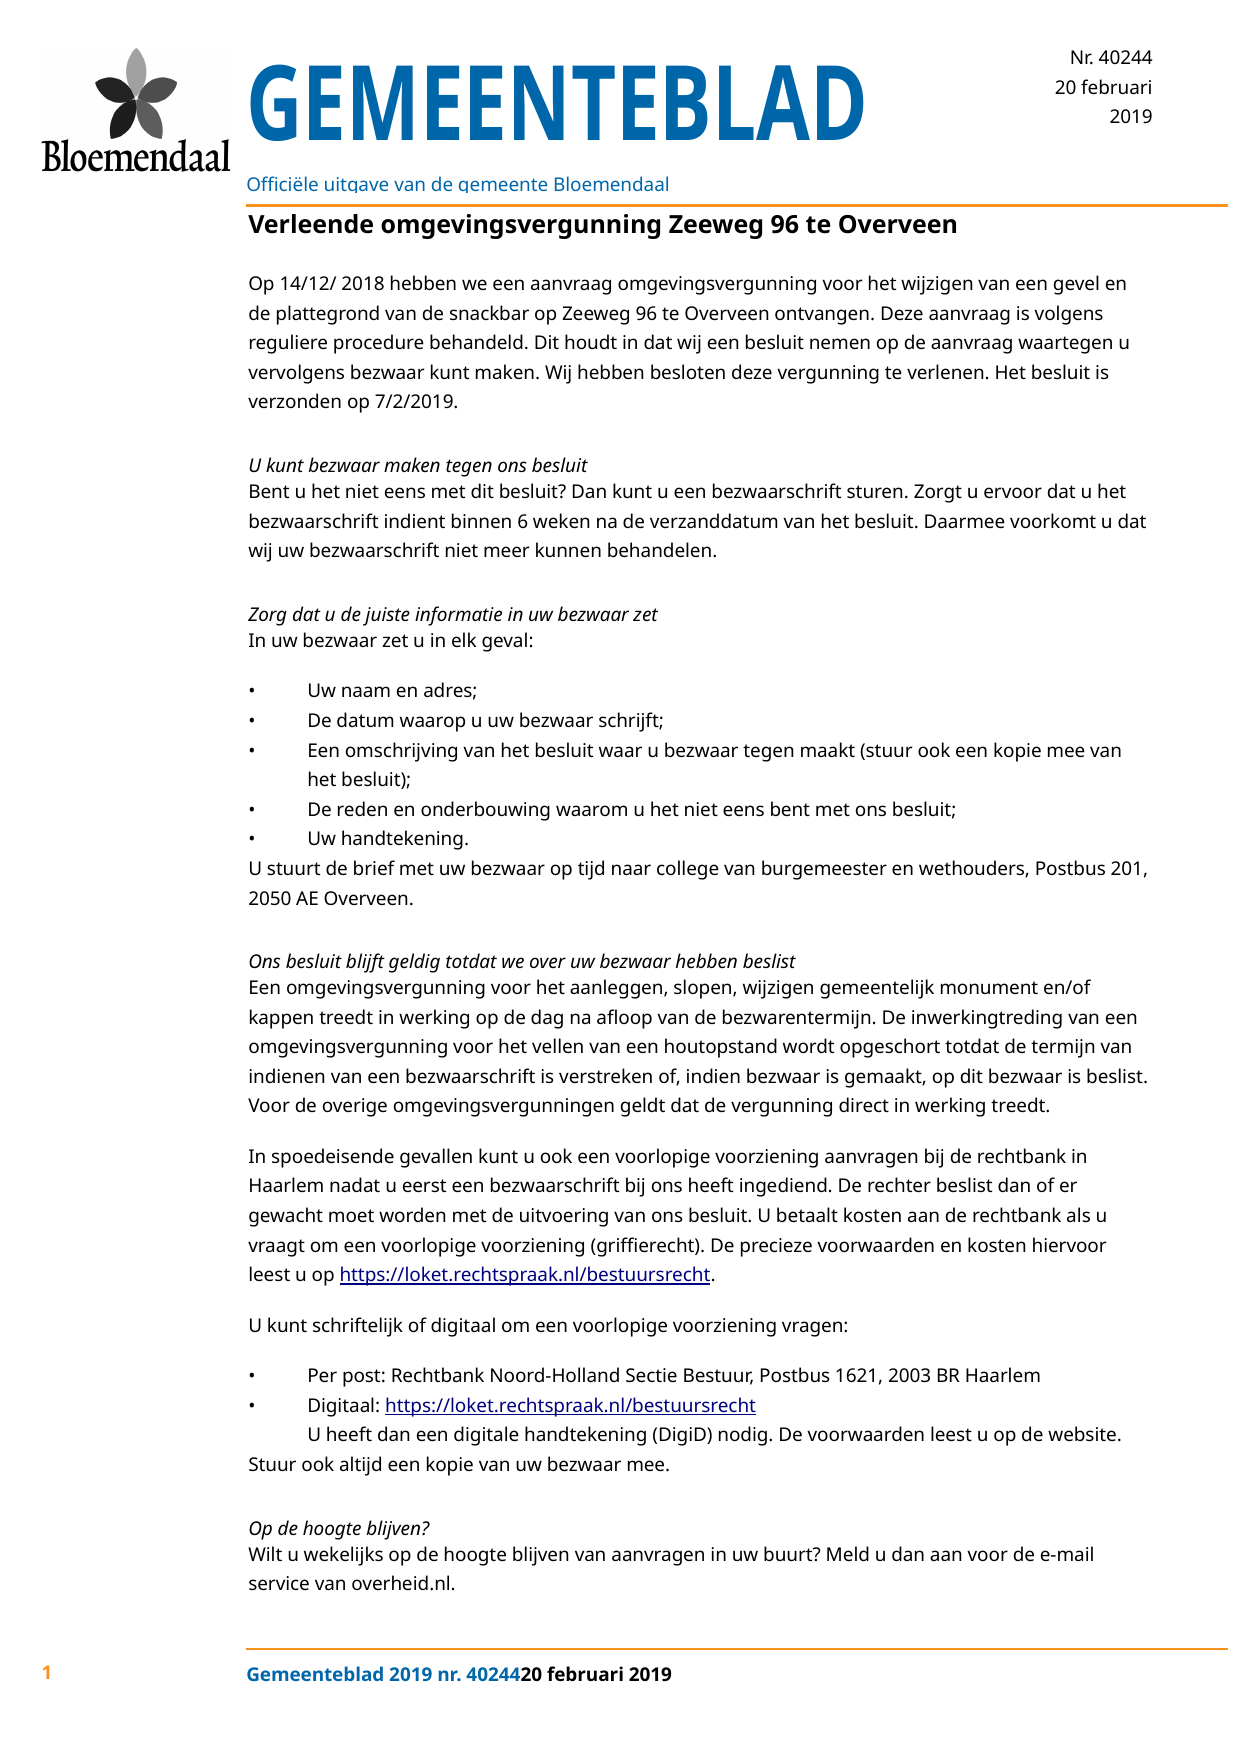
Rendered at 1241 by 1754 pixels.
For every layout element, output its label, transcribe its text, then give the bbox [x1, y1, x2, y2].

text U kunt schriftelijk of digitaal om een voorlopige voorziening vragen: [248, 1312, 1152, 1338]
list Per post: Rechtbank Noord-Holland Sectie Bestuur, Postbus 1621, 2003 BR Haarlem [248, 1362, 1152, 1388]
text In spoedeisende gevallen kunt u ook een voorlopige voorziening aanvragen bij de rechtbank in Haarlem nadat u eerst een bezwaarschrift bij ons heeft ingediend. De rechter beslist dan of er gewacht moet worden met de uitvoering van ons besluit. U betaalt kosten aan de rechtbank als u vraagt om een voorlopige voorziening (griffierecht). De precieze voorwaarden en kosten hiervoor leest u op https://loket.rechtspraak.nl/bestuursrecht. [248, 1143, 1152, 1287]
text Een omgevingsvergunning voor het aanleggen, slopen, wijzigen gemeentelijk monument en/of kappen treedt in werking op de dag na afloop van de bezwarentermijn. De inwerkingtreding van een omgevingsvergunning voor het vellen van een houtopstand wordt opgeschort totdat de termijn van indienen van een bezwaarschrift is verstreken of, indien bezwaar is gemaakt, op dit bezwaar is beslist. Voor de overige omgevingsvergunningen geldt dat de vergunning direct in werking treedt. [248, 974, 1152, 1118]
list Uw naam en adres; [248, 678, 1152, 703]
text In uw bezwaar zet u in elk geval: [248, 627, 1152, 653]
text Verleende omgevingsvergunning Zeeweg 96 te Overveen [248, 207, 1152, 241]
text U kunt bezwaar maken tegen ons besluit [248, 453, 1152, 478]
text Wilt u wekelijks op de hoogte blijven van aanvragen in uw buurt? Meld u dan aan voor de e-mail service van overheid.nl. [248, 1541, 1152, 1596]
text Op de hoogte blijven? [248, 1515, 1152, 1541]
list U heeft dan een digitale handtekening (DigiD) nodig. De voorwaarden leest u op de website. [248, 1421, 1152, 1447]
text Op 14/12/ 2018 hebben we een aanvraag omgevingsvergunning voor het wijzigen van een gevel en de plattegrond van de snackbar op Zeeweg 96 te Overveen ontvangen. Deze aanvraag is volgens reguliere procedure behandeld. Dit houdt in dat wij een besluit nemen op de aanvraag waartegen u vervolgens bezwaar kunt maken. Wij hebben besloten deze vergunning te verlenen. Het besluit is verzonden op 7/2/2019. [248, 270, 1152, 414]
text Stuur ook altijd een kopie van uw bezwaar mee. [248, 1451, 1152, 1477]
list De reden en onderbouwing waarom u het niet eens bent met ons besluit; [248, 796, 1152, 822]
list Digitaal: https://loket.rechtspraak.nl/bestuursrecht [248, 1392, 1152, 1418]
picture [41, 47, 231, 172]
list De datum waarop u uw bezwaar schrijft; [248, 707, 1152, 733]
text Bent u het niet eens met dit besluit? Dan kunt u een bezwaarschrift sturen. Zorgt u ervoor dat u het bezwaarschrift indient binnen 6 weken na de verzanddatum van het besluit. Daarmee voorkomt u dat wij uw bezwaarschrift niet meer kunnen behandelen. [248, 478, 1152, 563]
list Uw handtekening. [248, 826, 1152, 851]
text Ons besluit blijft geldig totdat we over uw bezwaar hebben beslist [248, 949, 1152, 974]
text U stuurt de brief met uw bezwaar op tijd naar college van burgemeester en wethouders, Postbus 201, 2050 AE Overveen. [248, 855, 1152, 910]
text Zorg dat u de juiste informatie in uw bezwaar zet [248, 601, 1152, 627]
list Een omschrijving van het besluit waar u bezwaar tegen maakt (stuur ook een kopie mee van het besluit); [248, 737, 1152, 792]
